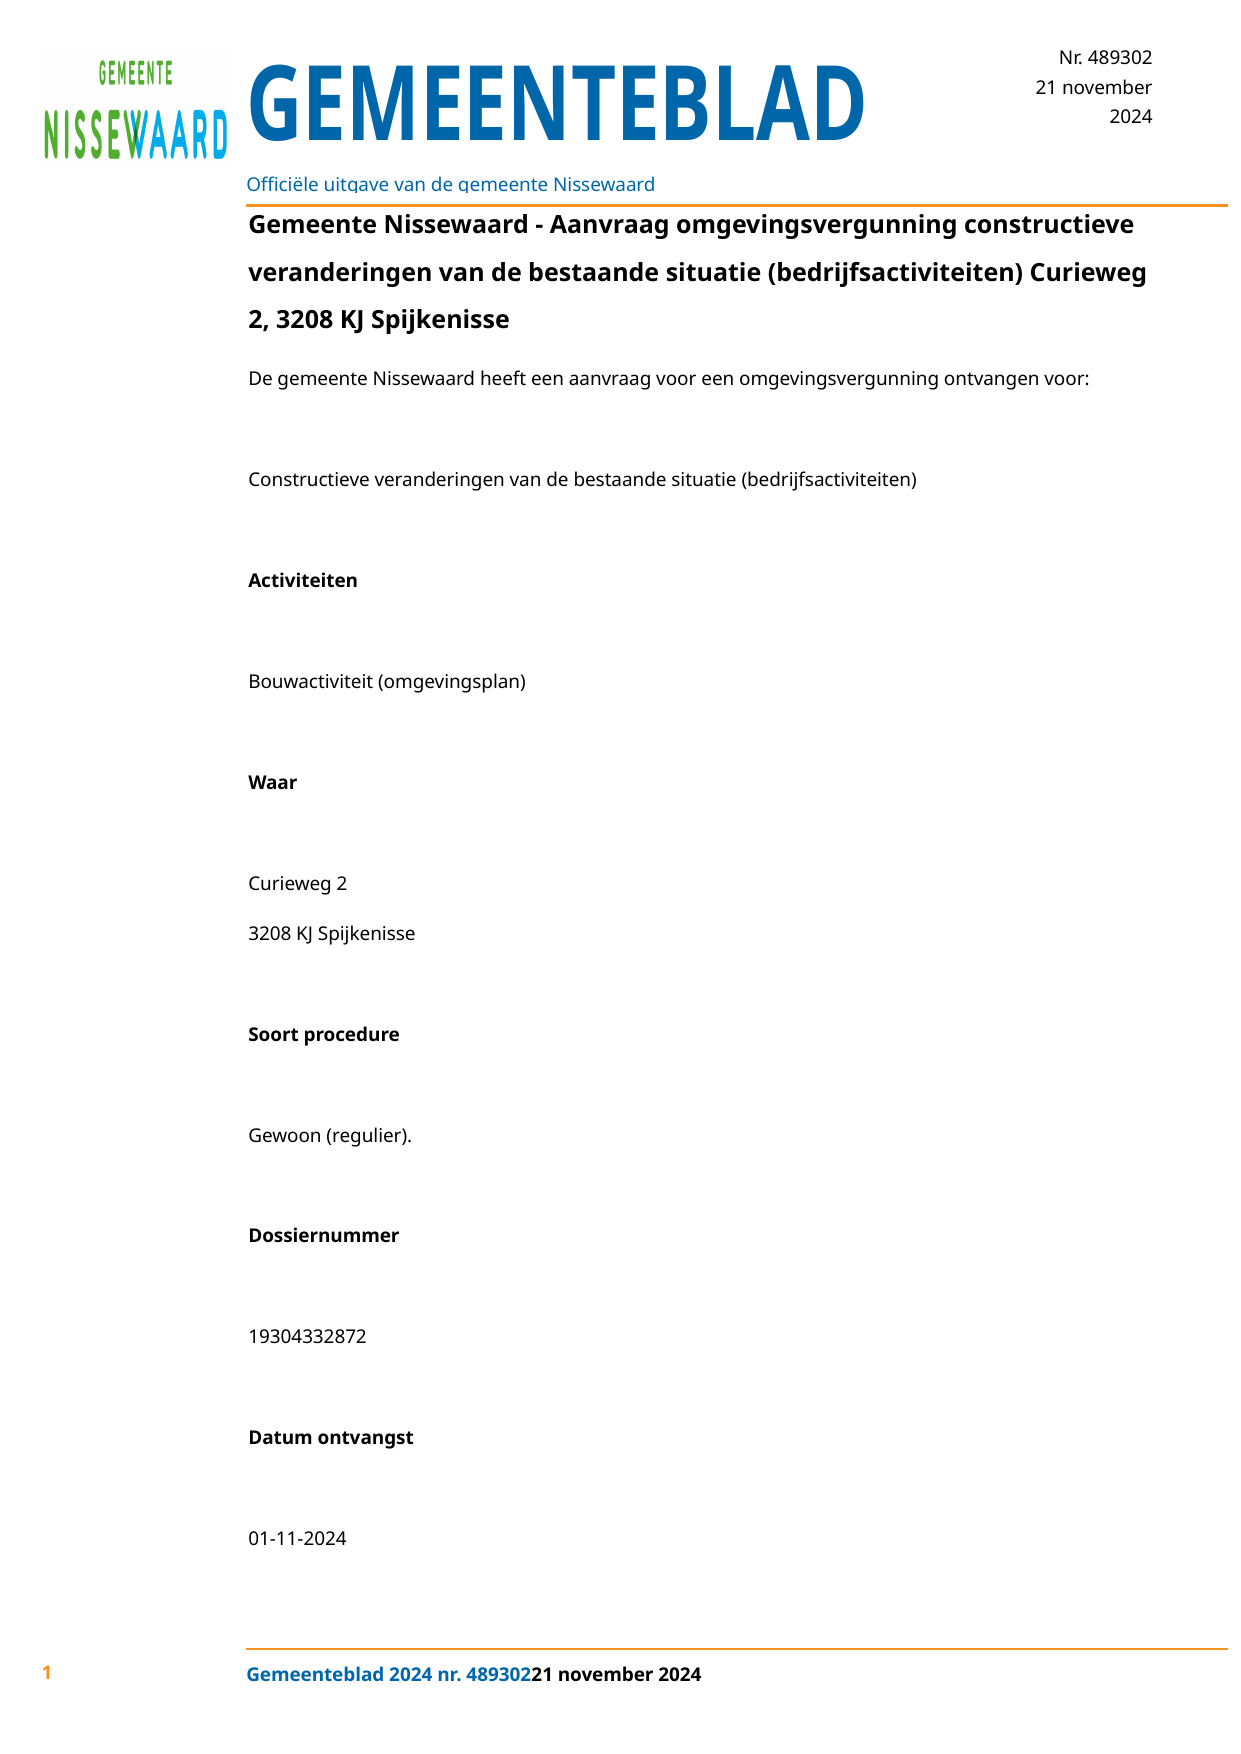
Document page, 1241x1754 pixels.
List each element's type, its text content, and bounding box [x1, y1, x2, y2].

text Curieweg 2 [248, 870, 1152, 895]
text Gemeente Nissewaard - Aanvraag omgevingsvergunning constructieve veranderingen van de bestaande situatie (bedrijfsactiviteiten) Curieweg 2, 3208 KJ Spijkenisse [248, 207, 1152, 336]
text 01-11-2024 [248, 1525, 1152, 1551]
text Dossiernummer [248, 1223, 1152, 1248]
text Datum ontvangst [248, 1424, 1152, 1450]
text Constructieve veranderingen van de bestaande situatie (bedrijfsactiviteiten) [248, 466, 1152, 492]
text Soort procedure [248, 1021, 1152, 1047]
text Waar [248, 769, 1152, 794]
text De gemeente Nissewaard heeft een aanvraag voor een omgevingsvergunning ontvangen voor: [248, 366, 1152, 391]
text 19304332872 [248, 1323, 1152, 1349]
picture [41, 47, 231, 172]
text Bouwactiviteit (omgevingsplan) [248, 668, 1152, 694]
text Activiteiten [248, 567, 1152, 593]
text 3208 KJ Spijkenisse [248, 920, 1152, 946]
text Gewoon (regulier). [248, 1122, 1152, 1147]
